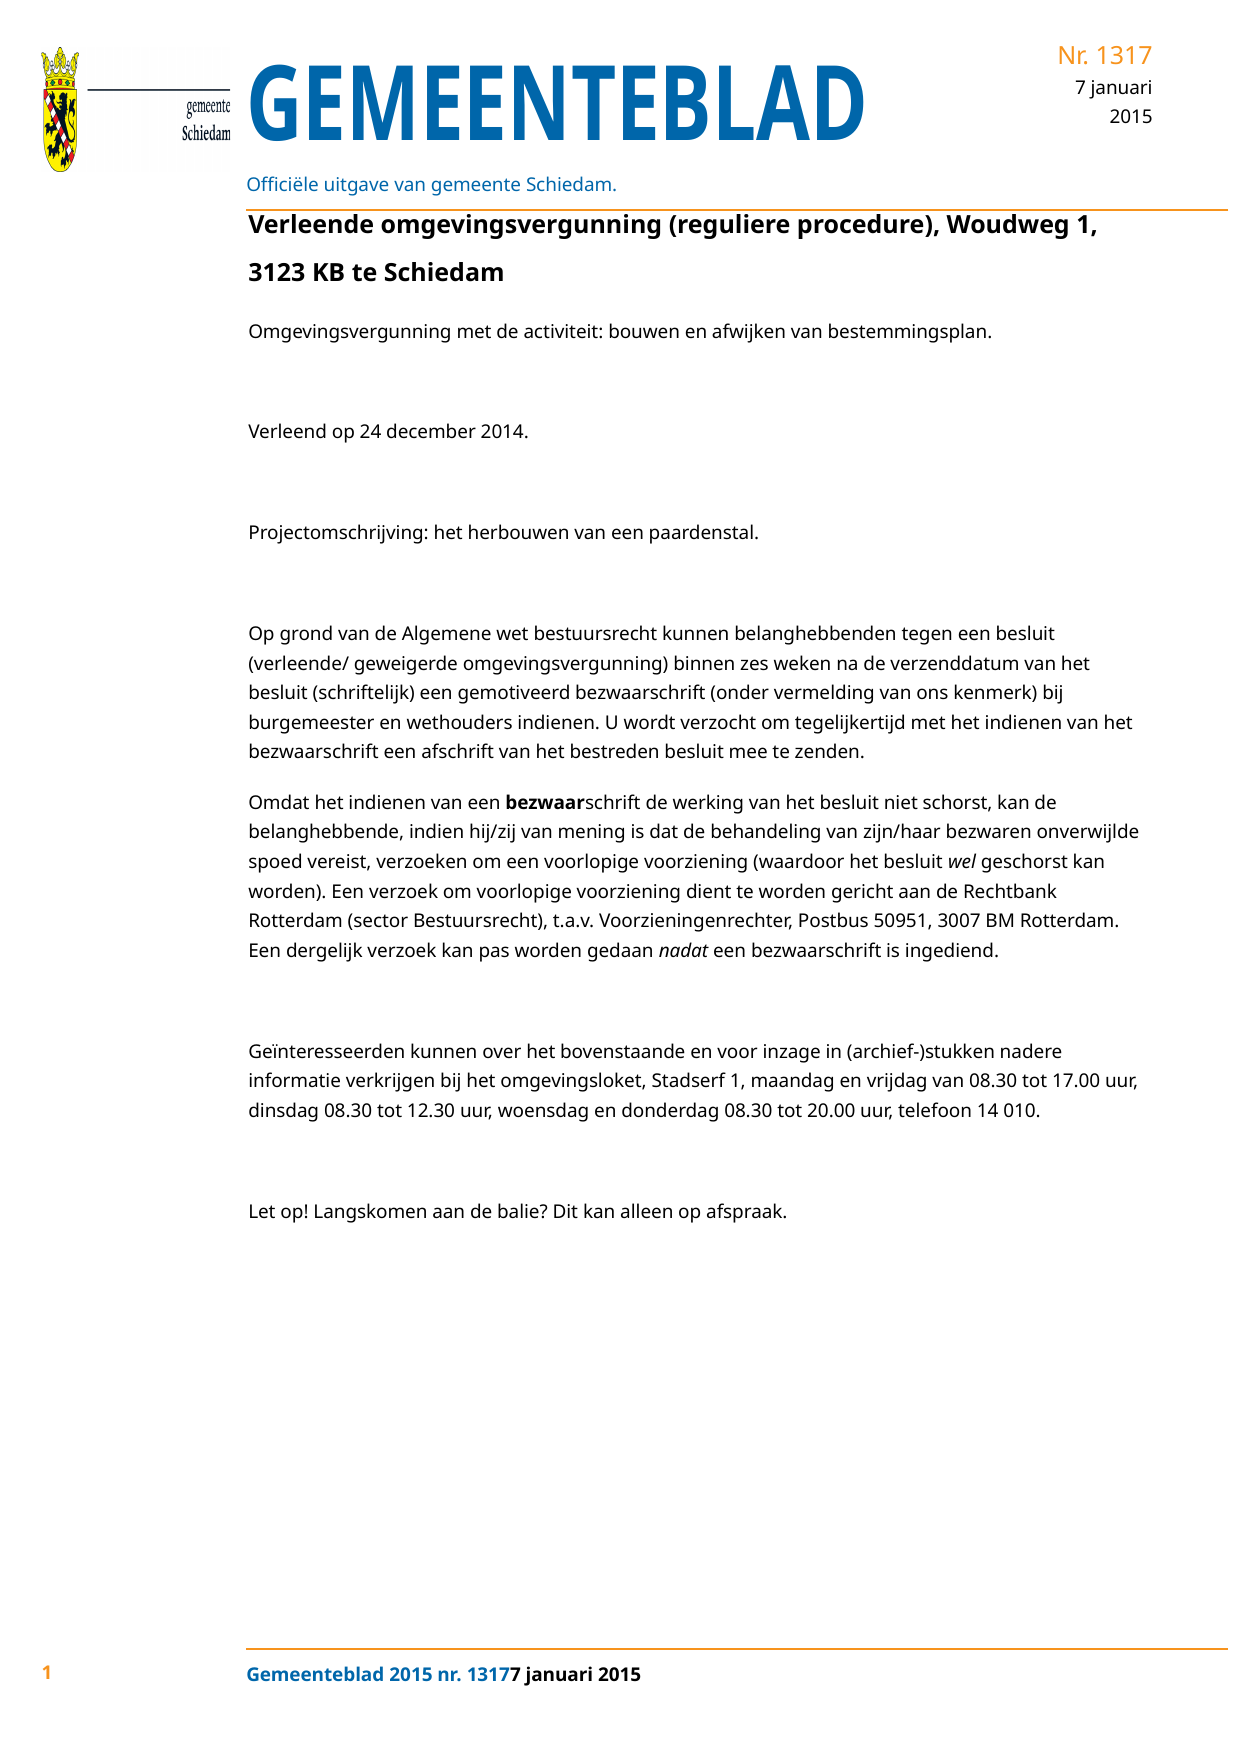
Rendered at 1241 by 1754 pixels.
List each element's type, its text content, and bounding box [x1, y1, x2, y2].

text Omdat het indienen van een bezwaarschrift de werking van het besluit niet schorst, kan de belanghebbende, indien hij/zij van mening is dat de behandeling van zijn/haar bezwaren onverwijlde spoed vereist, verzoeken om een voorlopige voorziening (waardoor het besluit wel geschorst kan worden). Een verzoek om voorlopige voorziening dient te worden gericht aan de Rechtbank Rotterdam (sector Bestuursrecht), t.a.v. Voorzieningenrechter, Postbus 50951, 3007 BM Rotterdam. Een dergelijk verzoek kan pas worden gedaan nadat een bezwaarschrift is ingediend. [248, 789, 1152, 963]
text Projectomschrijving: het herbouwen van een paardenstal. [248, 519, 1152, 545]
text Omgevingsvergunning met de activiteit: bouwen en afwijken van bestemmingsplan. [248, 318, 1152, 344]
text Op grond van de Algemene wet bestuursrecht kunnen belanghebbenden tegen een besluit (verleende/ geweigerde omgevingsvergunning) binnen zes weken na de verzenddatum van het besluit (schriftelijk) een gemotiveerd bezwaarschrift (onder vermelding van ons kenmerk) bij burgemeester en wethouders indienen. U wordt verzocht om tegelijkertijd met het indienen van het bezwaarschrift een afschrift van het bestreden besluit mee te zenden. [248, 620, 1152, 764]
picture [41, 47, 231, 172]
text Let op! Langskomen aan de balie? Dit kan alleen op afspraak. [248, 1198, 1152, 1224]
text Verleend op 24 december 2014. [248, 419, 1152, 444]
text Geïnteresseerden kunnen over het bovenstaande en voor inzage in (archief-)stukken nadere informatie verkrijgen bij het omgevingsloket, Stadserf 1, maandag en vrijdag van 08.30 tot 17.00 uur, dinsdag 08.30 tot 12.30 uur, woensdag en donderdag 08.30 tot 20.00 uur, telefoon 14 010. [248, 1038, 1152, 1123]
text Verleende omgevingsvergunning (reguliere procedure), Woudweg 1, 3123 KB te Schiedam [248, 211, 1152, 288]
